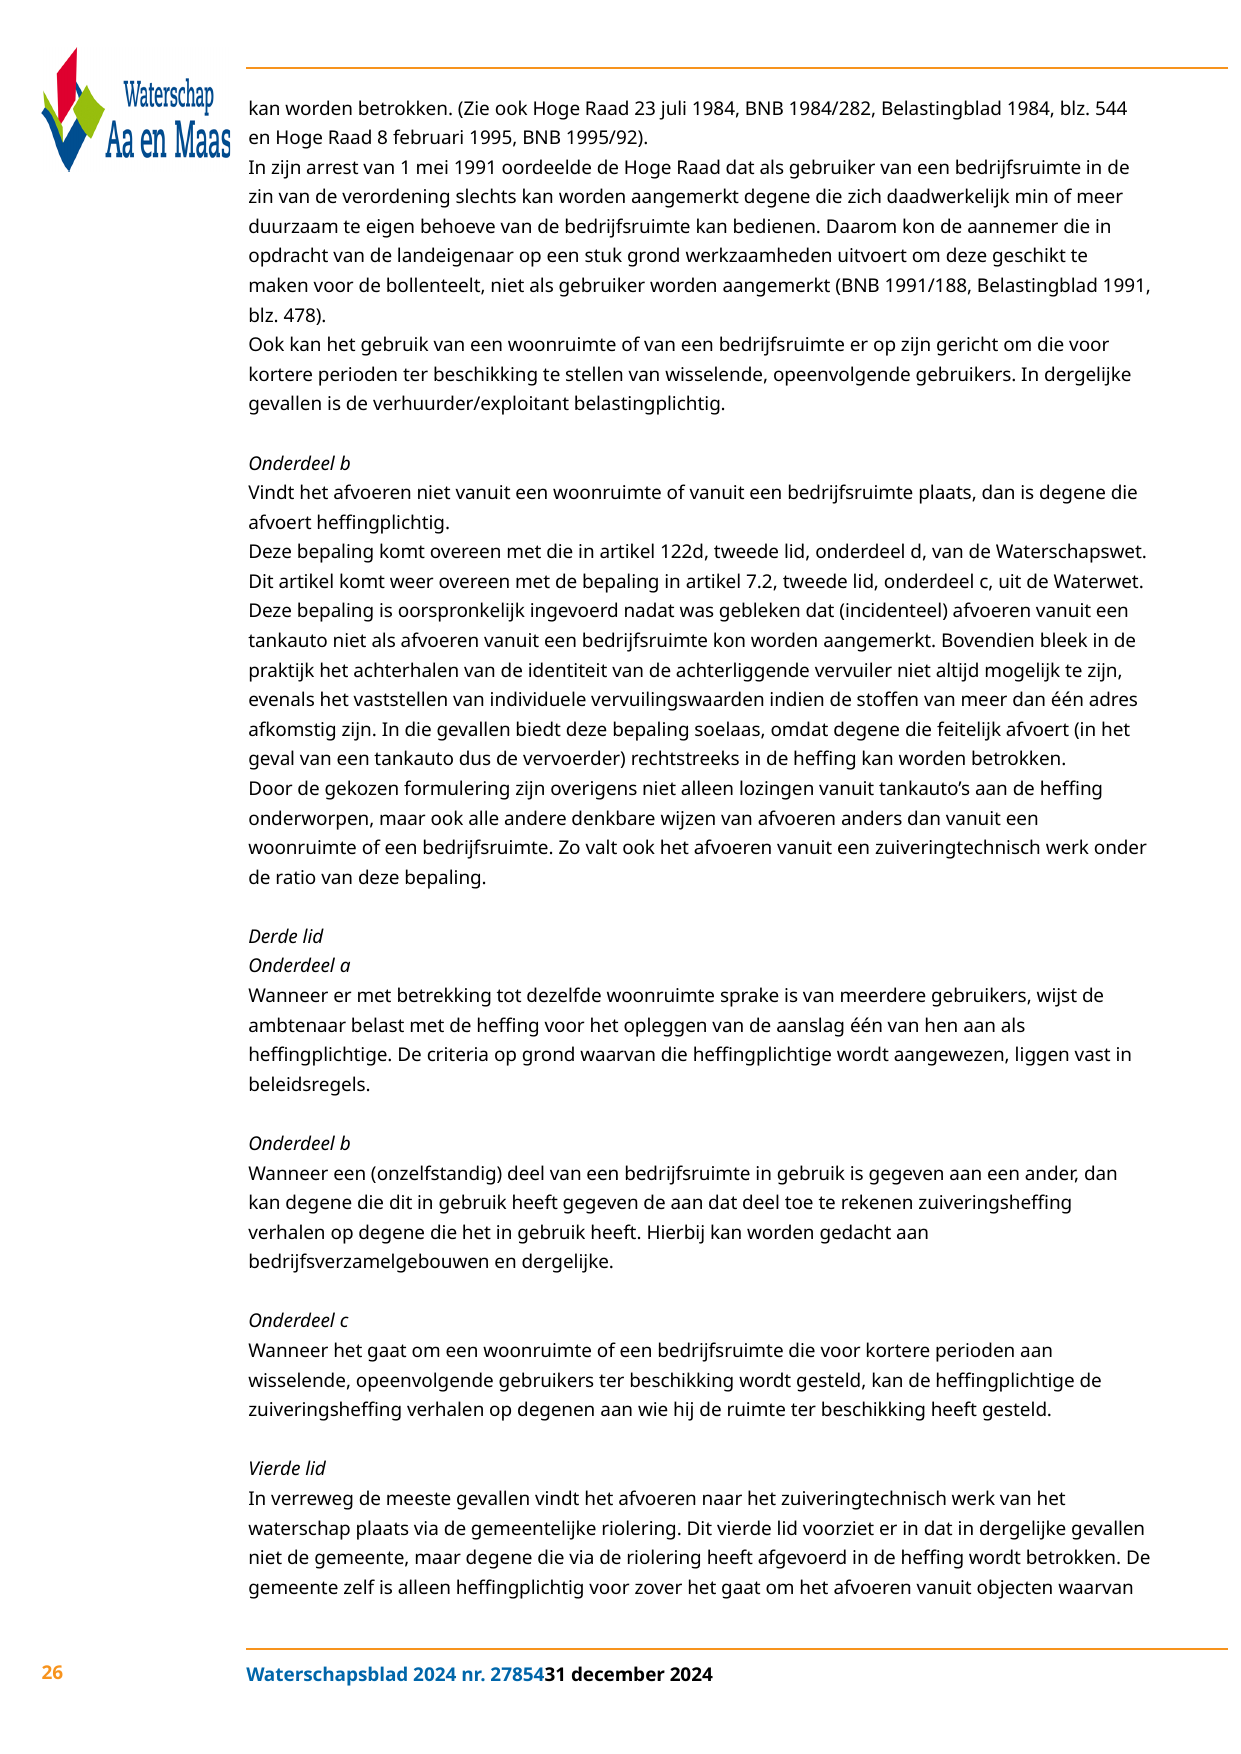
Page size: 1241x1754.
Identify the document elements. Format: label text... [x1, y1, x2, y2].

text Onderdeel b [248, 450, 1152, 476]
text Door de gekozen formulering zijn overigens niet alleen lozingen vanuit tankauto’s aan de heffing onderworpen, maar ook alle andere denkbare wijzen van afvoeren anders dan vanuit een woonruimte of een bedrijfsruimte. Zo valt ook het afvoeren vanuit een zuiveringtechnisch werk onder de ratio van deze bepaling. [248, 775, 1152, 890]
text In verreweg de meeste gevallen vindt het afvoeren naar het zuiveringtechnisch werk van het waterschap plaats via de gemeentelijke riolering. Dit vierde lid voorziet er in dat in dergelijke gevallen niet de gemeente, maar degene die via de riolering heeft afgevoerd in de heffing wordt betrokken. De gemeente zelf is alleen heffingplichtig voor zover het gaat om het afvoeren vanuit objecten waarvan [248, 1485, 1152, 1600]
text Wanneer een (onzelfstandig) deel van een bedrijfsruimte in gebruik is gegeven aan een ander, dan kan degene die dit in gebruik heeft gegeven de aan dat deel toe te rekenen zuiveringsheffing verhalen op degene die het in gebruik heeft. Hierbij kan worden gedacht aan bedrijfsverzamelgebouwen en dergelijke. [248, 1160, 1152, 1274]
text Onderdeel c [248, 1308, 1152, 1333]
text Wanneer het gaat om een woonruimte of een bedrijfsruimte die voor kortere perioden aan wisselende, opeenvolgende gebruikers ter beschikking wordt gesteld, kan de heffingplichtige de zuiveringsheffing verhalen op degenen aan wie hij de ruimte ter beschikking heeft gesteld. [248, 1337, 1152, 1422]
text Vindt het afvoeren niet vanuit een woonruimte of vanuit een bedrijfsruimte plaats, dan is degene die afvoert heffingplichtig. [248, 479, 1152, 535]
text kan worden betrokken. (Zie ook Hoge Raad 23 juli 1984, BNB 1984/282, Belastingblad 1984, blz. 544 en Hoge Raad 8 februari 1995, BNB 1995/92). [248, 95, 1152, 150]
text Ook kan het gebruik van een woonruimte of van een bedrijfsruimte er op zijn gericht om die voor kortere perioden ter beschikking te stellen van wisselende, opeenvolgende gebruikers. In dergelijke gevallen is de verhuurder/exploitant belastingplichtig. [248, 331, 1152, 416]
text Vierde lid [248, 1456, 1152, 1481]
text Derde lid [248, 923, 1152, 949]
text Deze bepaling komt overeen met die in artikel 122d, tweede lid, onderdeel d, van de Waterschapswet. Dit artikel komt weer overeen met de bepaling in artikel 7.2, tweede lid, onderdeel c, uit de Waterwet. Deze bepaling is oorspronkelijk ingevoerd nadat was gebleken dat (incidenteel) afvoeren vanuit een tankauto niet als afvoeren vanuit een bedrijfsruimte kon worden aangemerkt. Bovendien bleek in de praktijk het achterhalen van de identiteit van de achterliggende vervuiler niet altijd mogelijk te zijn, evenals het vaststellen van individuele vervuilingswaarden indien de stoffen van meer dan één adres afkomstig zijn. In die gevallen biedt deze bepaling soelaas, omdat degene die feitelijk afvoert (in het geval van een tankauto dus de vervoerder) rechtstreeks in de heffing kan worden betrokken. [248, 538, 1152, 771]
picture [41, 47, 231, 172]
text Onderdeel b [248, 1130, 1152, 1156]
text Onderdeel a [248, 953, 1152, 978]
text In zijn arrest van 1 mei 1991 oordeelde de Hoge Raad dat als gebruiker van een bedrijfsruimte in de zin van de verordening slechts kan worden aangemerkt degene die zich daadwerkelijk min of meer duurzaam te eigen behoeve van de bedrijfsruimte kan bedienen. Daarom kon de aannemer die in opdracht van de landeigenaar op een stuk grond werkzaamheden uitvoert om deze geschikt te maken voor de bollenteelt, niet als gebruiker worden aangemerkt (BNB 1991/188, Belastingblad 1991, blz. 478). [248, 154, 1152, 328]
text Wanneer er met betrekking tot dezelfde woonruimte sprake is van meerdere gebruikers, wijst de ambtenaar belast met de heffing voor het opleggen van de aanslag één van hen aan als heffingplichtige. De criteria op grond waarvan die heffingplichtige wordt aangewezen, liggen vast in beleidsregels. [248, 982, 1152, 1097]
